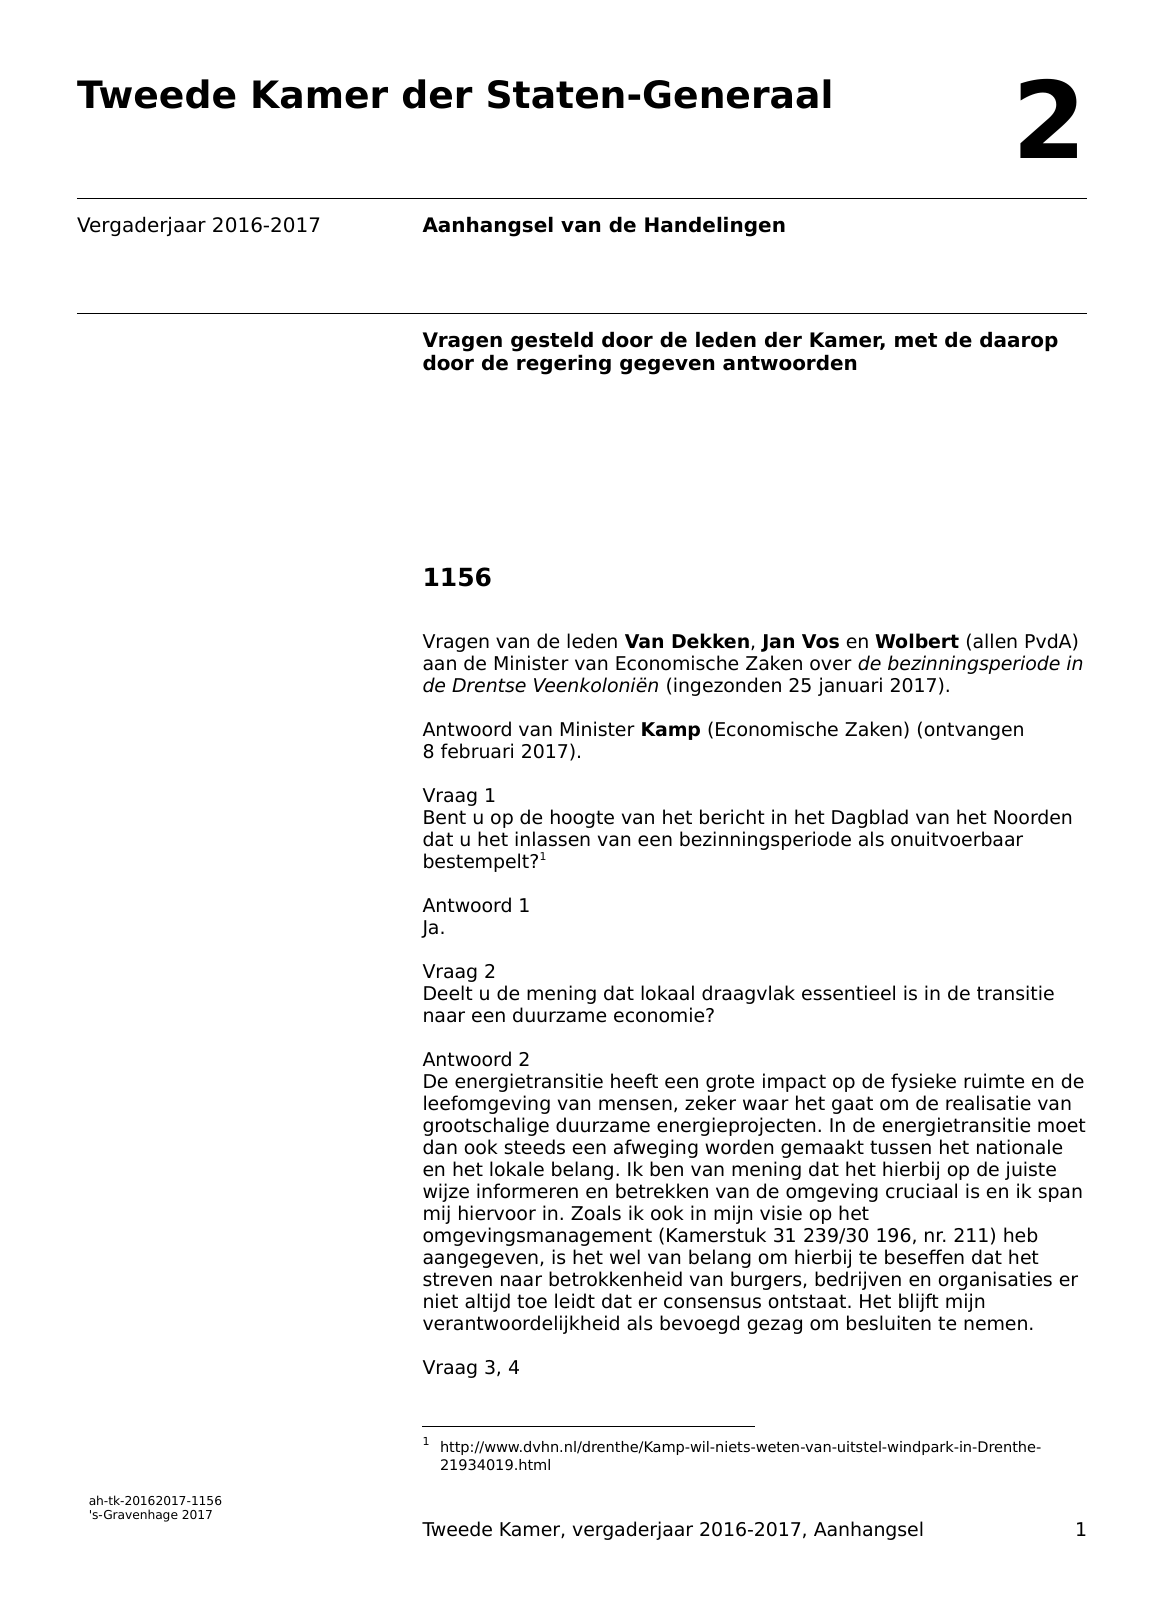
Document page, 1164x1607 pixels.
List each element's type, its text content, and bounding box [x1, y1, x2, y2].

table_cell Vragen gesteld door de leden der Kamer, met de daarop door de regering gegeven antwoorden [422, 314, 1087, 376]
text Vraag 3, 4 [422, 1357, 1087, 1379]
table_cell [77, 314, 422, 376]
table_cell Aanhangsel van de Handelingen [422, 199, 1087, 313]
text Vraag 2 [422, 961, 1087, 983]
table_cell Vergaderjaar 2016-2017 [77, 199, 422, 313]
table_header 2 [886, 59, 1087, 198]
text Bent u op de hoogte van het bericht in het Dagblad van het Noorden dat u het inlassen van een bezinningsperiode als onuitvoerbaar bestempelt? [422, 807, 1087, 873]
text 1156 [422, 563, 1087, 592]
table_header Tweede Kamer der Staten-Generaal [77, 59, 886, 198]
text De energietransitie heeft een grote impact op de fysieke ruimte en de leefomgeving van mensen, zeker waar het gaat om de realisatie van grootschalige duurzame energieprojecten. In de energietransitie moet dan ook steeds een afweging worden gemaakt tussen het nationale en het lokale belang. Ik ben van mening dat het hierbij op de juiste wijze informeren en betrekken van de omgeving cruciaal is en ik span mij hiervoor in. Zoals ik ook in mijn visie op het omgevingsmanagement (Kamerstuk 31 239/30 196, nr. 211) heb aangegeven, is het wel van belang om hierbij te beseffen dat het streven naar betrokkenheid van burgers, bedrijven en organisaties er niet altijd toe leidt dat er consensus ontstaat. Het blijft mijn verantwoordelijkheid als bevoegd gezag om besluiten te nemen. [422, 1071, 1087, 1335]
text http://www.dvhn.nl/drenthe/Kamp-wil-niets-weten-van-uitstel-windpark-in-Drenthe-21934019.html [422, 1435, 1087, 1474]
text Vragen van de leden Van Dekken, Jan Vos en Wolbert (allen PvdA) aan de Minister van Economische Zaken over de bezinningsperiode in de Drentse Veenkoloniën (ingezonden 25 januari 2017). [422, 631, 1087, 697]
text Ja. [422, 917, 1087, 939]
text Antwoord van Minister Kamp (Economische Zaken) (ontvangen 8 februari 2017). [422, 719, 1087, 763]
text Deelt u de mening dat lokaal draagvlak essentieel is in de transitie naar een duurzame economie? [422, 983, 1087, 1027]
text Vraag 1 [422, 785, 1087, 807]
text Antwoord 2 [422, 1049, 1087, 1071]
text Antwoord 1 [422, 895, 1087, 917]
text ah-tk-20162017-1156 [88, 1494, 323, 1508]
text 's-Gravenhage 2017 [88, 1508, 323, 1522]
